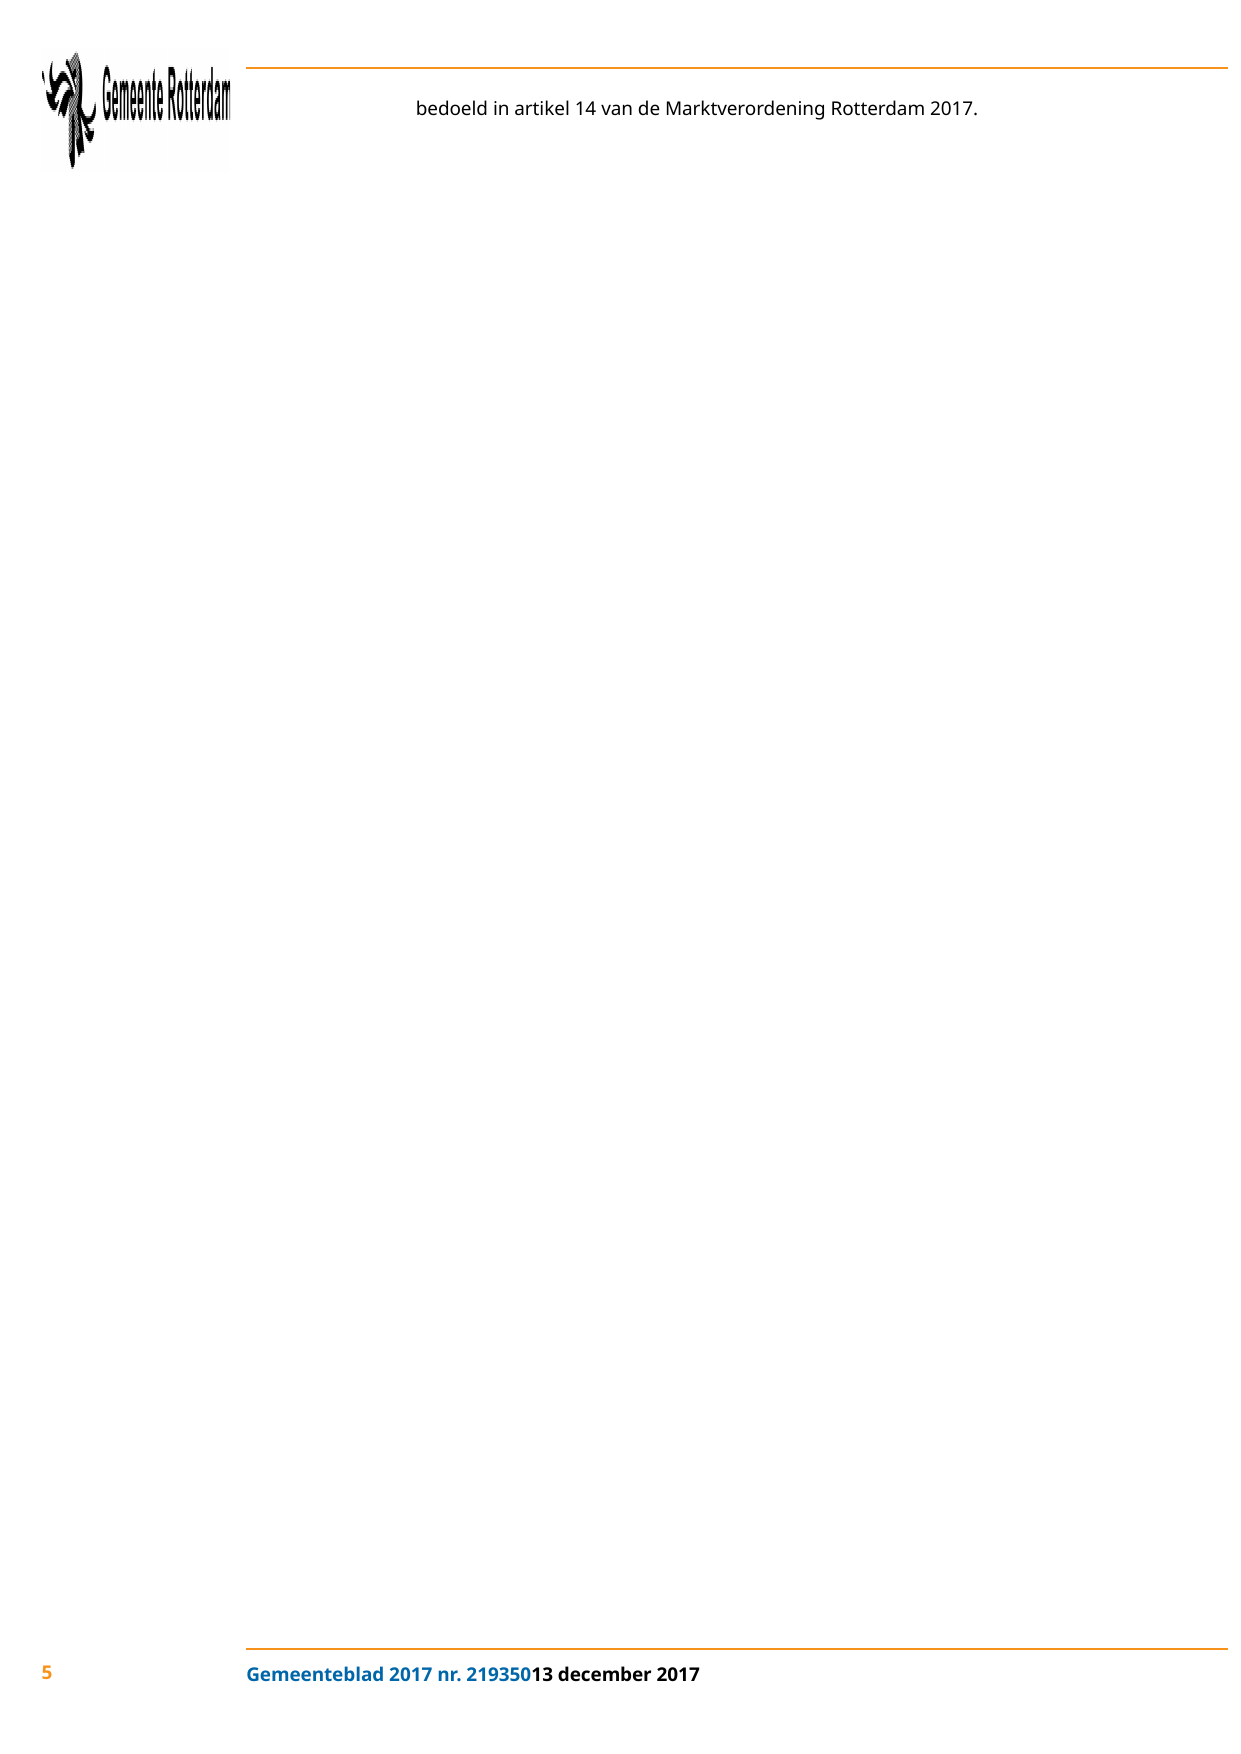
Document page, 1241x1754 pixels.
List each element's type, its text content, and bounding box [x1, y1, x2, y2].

table_cell bedoeld in artikel 14 van de Marktverordening Rotterdam 2017. [416, 95, 984, 121]
table_cell [984, 95, 1152, 121]
picture [41, 47, 231, 172]
table_cell [248, 95, 416, 121]
